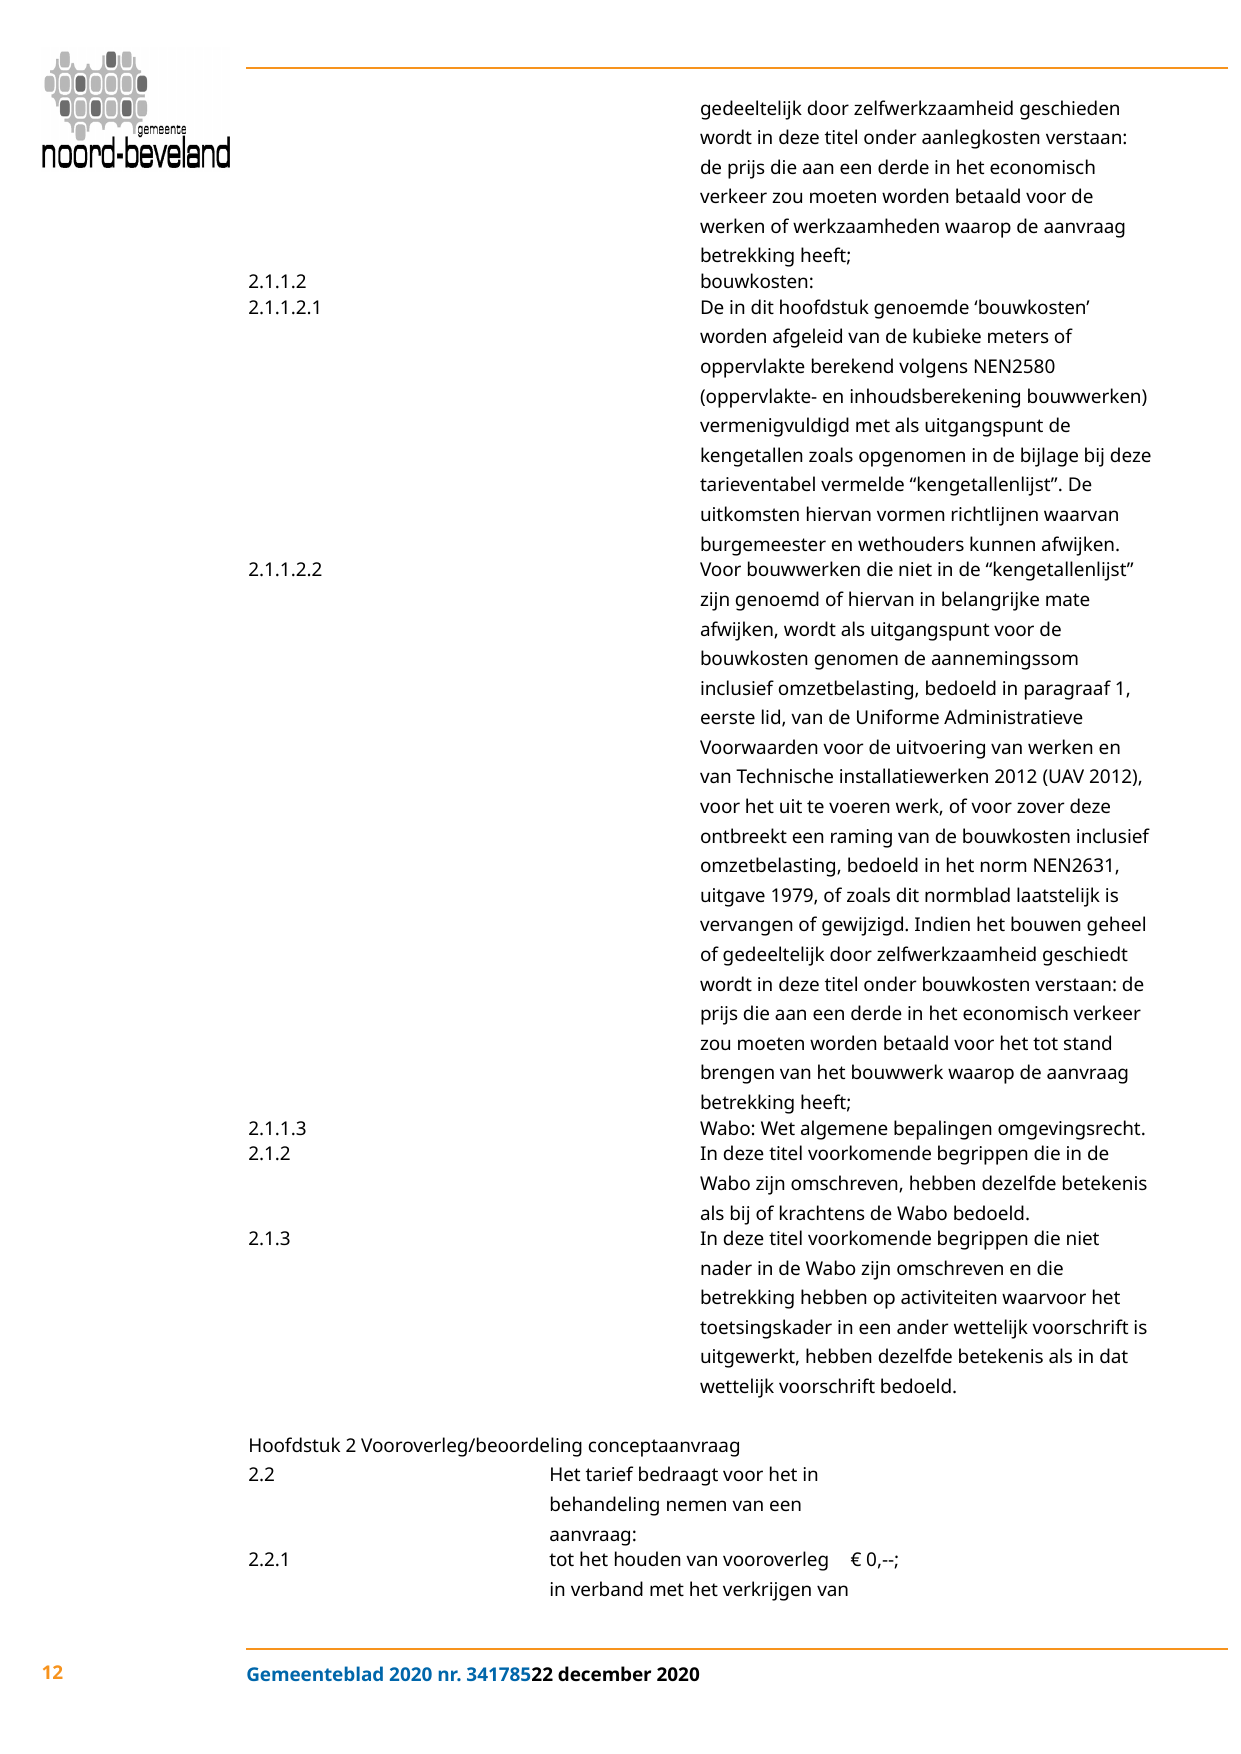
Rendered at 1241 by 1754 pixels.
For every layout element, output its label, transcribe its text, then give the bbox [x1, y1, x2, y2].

table_cell Voor bouwwerken die niet in de “kengetallenlijst” zijn genoemd of hiervan in belangrijke mate afwijken, wordt als uitgangspunt voor de bouwkosten genomen de aannemingssom inclusief omzetbelasting, bedoeld in paragraaf 1, eerste lid, van de Uniforme Administratieve Voorwaarden voor de uitvoering van werken en van Technische installatiewerken 2012 (UAV 2012), voor het uit te voeren werk, of voor zover deze ontbreekt een raming van de bouwkosten inclusief omzetbelasting, bedoeld in het norm NEN2631, uitgave 1979, of zoals dit normblad laatstelijk is vervangen of gewijzigd. Indien het bouwen geheel of gedeeltelijk door zelfwerkzaamheid geschiedt wordt in deze titel onder bouwkosten verstaan: de prijs die aan een derde in het economisch verkeer zou moeten worden betaald voor het tot stand brengen van het bouwwerk waarop de aanvraag betrekking heeft; [700, 557, 1152, 1115]
table_cell [248, 95, 700, 268]
table_cell 2.1.1.2 [248, 269, 700, 294]
table_cell 2.2.1 [248, 1546, 549, 1602]
table_cell In deze titel voorkomende begrippen die in de Wabo zijn omschreven, hebben dezelfde betekenis als bij of krachtens de Wabo bedoeld. [700, 1141, 1152, 1225]
table_cell 2.1.3 [248, 1225, 700, 1399]
table_header [850, 1462, 1152, 1546]
table_cell Wabo: Wet algemene bepalingen omgevingsrecht. [700, 1115, 1152, 1141]
table_cell 2.1.1.3 [248, 1115, 700, 1141]
table_cell gedeeltelijk door zelfwerkzaamheid geschieden wordt in deze titel onder aanlegkosten verstaan: de prijs die aan een derde in het economisch verkeer zou moeten worden betaald voor de werken of werkzaamheden waarop de aanvraag betrekking heeft; [700, 95, 1152, 268]
table_cell 2.1.2 [248, 1141, 700, 1225]
table_cell bouwkosten: [700, 269, 1152, 294]
table_cell 2.1.1.2.2 [248, 557, 700, 1115]
table_cell tot het houden van vooroverleg in verband met het verkrijgen van [549, 1546, 850, 1602]
text Hoofdstuk 2 Vooroverleg/beoordeling conceptaanvraag [248, 1432, 1152, 1458]
table_cell In deze titel voorkomende begrippen die niet nader in de Wabo zijn omschreven en die betrekking hebben op activiteiten waarvoor het toetsingskader in een ander wettelijk voorschrift is uitgewerkt, hebben dezelfde betekenis als in dat wettelijk voorschrift bedoeld. [700, 1225, 1152, 1399]
table_cell € 0,--; [850, 1546, 1152, 1602]
table_header 2.2 [248, 1462, 549, 1546]
table_header Het tarief bedraagt voor het in behandeling nemen van een aanvraag: [549, 1462, 850, 1546]
picture [41, 47, 231, 172]
table_cell De in dit hoofdstuk genoemde ‘bouwkosten’ worden afgeleid van de kubieke meters of oppervlakte berekend volgens NEN2580 (oppervlakte- en inhoudsberekening bouwwerken) vermenigvuldigd met als uitgangspunt de kengetallen zoals opgenomen in de bijlage bij deze tarieventabel vermelde “kengetallenlijst”. De uitkomsten hiervan vormen richtlijnen waarvan burgemeester en wethouders kunnen afwijken. [700, 294, 1152, 557]
table_cell 2.1.1.2.1 [248, 294, 700, 557]
